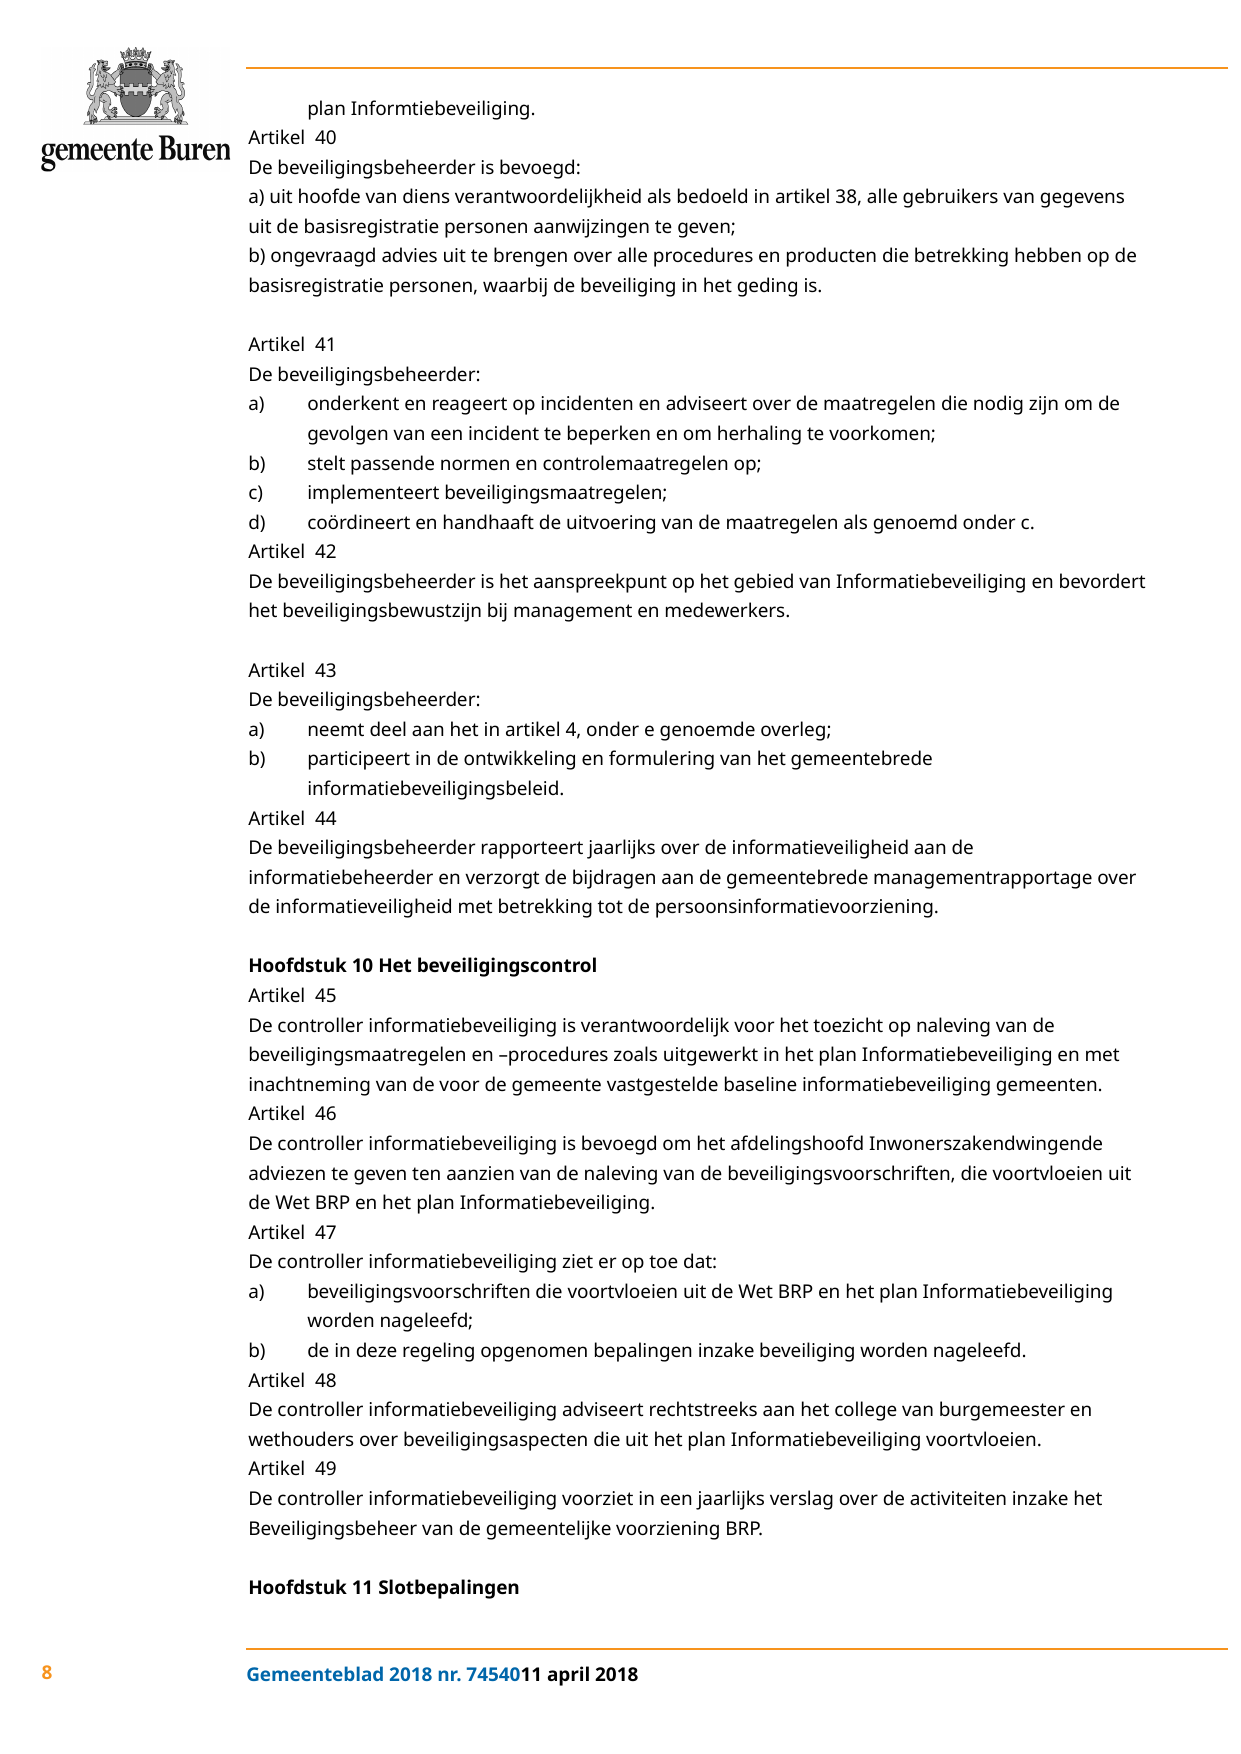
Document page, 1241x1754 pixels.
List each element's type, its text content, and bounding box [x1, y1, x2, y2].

text Hoofdstuk 11 Slotbepalingen [248, 1574, 1152, 1600]
text De beveiligingsbeheerder rapporteert jaarlijks over de informatieveiligheid aan de informatiebeheerder en verzorgt de bijdragen aan de gemeentebrede managementrapportage over de informatieveiligheid met betrekking tot de persoonsinformatievoorziening. [248, 834, 1152, 919]
text Artikel 43 [248, 657, 1152, 683]
text Artikel 46 [248, 1101, 1152, 1126]
text De beveiligingsbeheerder: [248, 686, 1152, 712]
list stelt passende normen en controlemaatregelen op; [248, 450, 1152, 476]
text Artikel 49 [248, 1456, 1152, 1481]
list de in deze regeling opgenomen bepalingen inzake beveiliging worden nageleefd. [248, 1337, 1152, 1363]
list plan Informtiebeveiliging. [248, 95, 1152, 121]
list coördineert en handhaaft de uitvoering van de maatregelen als genoemd onder c. [248, 509, 1152, 535]
list participeert in de ontwikkeling en formulering van het gemeentebrede informatiebeveiligingsbeleid. [248, 746, 1152, 801]
text b) ongevraagd advies uit te brengen over alle procedures en producten die betrekking hebben op de basisregistratie personen, waarbij de beveiliging in het geding is. [248, 243, 1152, 298]
text Artikel 44 [248, 805, 1152, 831]
text Artikel 42 [248, 538, 1152, 564]
list neemt deel aan het in artikel 4, onder e genoemde overleg; [248, 716, 1152, 742]
text Hoofdstuk 10 Het beveiligingscontrol [248, 953, 1152, 978]
text De beveiligingsbeheerder is bevoegd: [248, 154, 1152, 180]
list beveiligingsvoorschriften die voortvloeien uit de Wet BRP en het plan Informatiebeveiliging worden nageleefd; [248, 1278, 1152, 1333]
text Artikel 41 [248, 331, 1152, 357]
text Artikel 48 [248, 1367, 1152, 1393]
text De beveiligingsbeheerder: [248, 361, 1152, 387]
text De controller informatiebeveiliging is verantwoordelijk voor het toezicht op naleving van de beveiligingsmaatregelen en –procedures zoals uitgewerkt in het plan Informatiebeveiliging en met inachtneming van de voor de gemeente vastgestelde baseline informatiebeveiliging gemeenten. [248, 1012, 1152, 1097]
text De controller informatiebeveiliging is bevoegd om het afdelingshoofd Inwonerszakendwingende adviezen te geven ten aanzien van de naleving van de beveiligingsvoorschriften, die voortvloeien uit de Wet BRP en het plan Informatiebeveiliging. [248, 1130, 1152, 1215]
list implementeert beveiligingsmaatregelen; [248, 479, 1152, 505]
text De controller informatiebeveiliging ziet er op toe dat: [248, 1248, 1152, 1274]
text a) uit hoofde van diens verantwoordelijkheid als bedoeld in artikel 38, alle gebruikers van gegevens uit de basisregistratie personen aanwijzingen te geven; [248, 183, 1152, 239]
text De beveiligingsbeheerder is het aanspreekpunt op het gebied van Informatiebeveiliging en bevordert het beveiligingsbewustzijn bij management en medewerkers. [248, 568, 1152, 623]
picture [41, 47, 231, 172]
text Artikel 45 [248, 982, 1152, 1008]
text De controller informatiebeveiliging voorziet in een jaarlijks verslag over de activiteiten inzake het Beveiligingsbeheer van de gemeentelijke voorziening BRP. [248, 1485, 1152, 1541]
text Artikel 47 [248, 1219, 1152, 1245]
text De controller informatiebeveiliging adviseert rechtstreeks aan het college van burgemeester en wethouders over beveiligingsaspecten die uit het plan Informatiebeveiliging voortvloeien. [248, 1396, 1152, 1452]
list onderkent en reageert op incidenten en adviseert over de maatregelen die nodig zijn om de gevolgen van een incident te beperken en om herhaling te voorkomen; [248, 391, 1152, 446]
text Artikel 40 [248, 124, 1152, 150]
